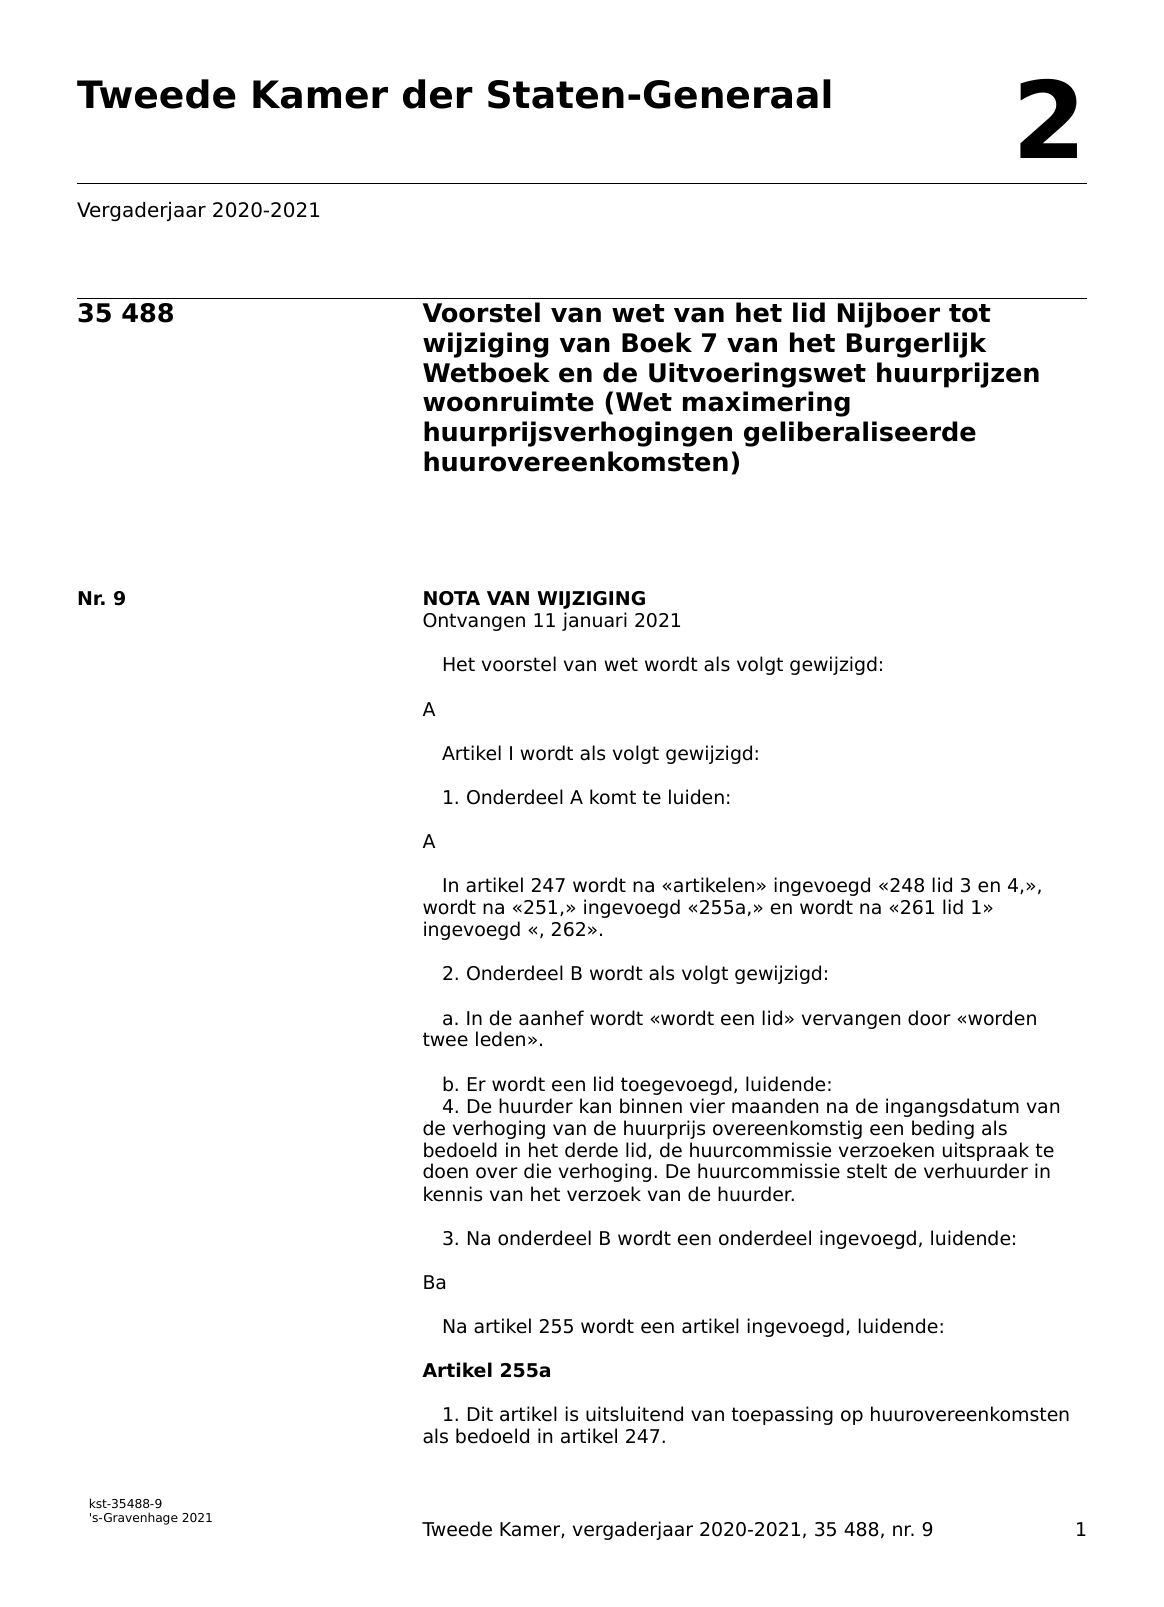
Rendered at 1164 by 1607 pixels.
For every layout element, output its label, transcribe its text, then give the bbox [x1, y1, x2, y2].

subtitle A [422, 831, 1087, 853]
text Artikel I wordt als volgt gewijzigd: [422, 743, 1087, 764]
text a. In de aanhef wordt «wordt een lid» vervangen door «worden twee leden». [422, 1007, 1087, 1051]
text Na artikel 255 wordt een artikel ingevoegd, luidende: [422, 1316, 1087, 1338]
text 3. Na onderdeel B wordt een onderdeel ingevoegd, luidende: [422, 1228, 1087, 1249]
text 4. De huurder kan binnen vier maanden na de ingangsdatum van de verhoging van de huurprijs overeenkomstig een beding als bedoeld in het derde lid, de huurcommissie verzoeken uitspraak te doen over die verhoging. De huurcommissie stelt de verhuurder in kennis van het verzoek van de huurder. [422, 1096, 1087, 1205]
table_header 2 [886, 59, 1087, 183]
text b. Er wordt een lid toegevoegd, luidende: [422, 1073, 1087, 1096]
subtitle A [422, 698, 1087, 720]
table_cell Vergaderjaar 2020-2021 [77, 184, 1087, 298]
text Het voorstel van wet wordt als volgt gewijzigd: [422, 654, 1087, 676]
text Ontvangen 11 januari 2021 [422, 610, 1087, 632]
text 1. Dit artikel is uitsluitend van toepassing op huurovereenkomsten als bedoeld in artikel 247. [422, 1404, 1087, 1448]
table_header Tweede Kamer der Staten-Generaal [77, 59, 886, 183]
text 's-Gravenhage 2021 [88, 1511, 323, 1525]
text 2. Onderdeel B wordt als volgt gewijzigd: [422, 963, 1087, 985]
subtitle Artikel 255a [422, 1360, 1087, 1382]
text In artikel 247 wordt na «artikelen» ingevoegd «248 lid 3 en 4,», wordt na «251,» ingevoegd «255a,» en wordt na «261 lid 1» ingevoegd «, 262». [422, 875, 1087, 941]
subtitle Ba [422, 1272, 1087, 1294]
text kst-35488-9 [88, 1497, 323, 1511]
subtitle 35 488 Voorstel van wet van het lid Nijboer tot wijziging van Boek 7 van het Burgerlijk Wetboek en de Uitvoeringswet huurprijzen woonruimte (Wet maximering huurprijsverhogingen geliberaliseerde huurovereenkomsten) [77, 299, 1087, 477]
text 1. Onderdeel A komt te luiden: [422, 787, 1087, 809]
subtitle Nr. 9 NOTA VAN WIJZIGING [77, 588, 1087, 610]
